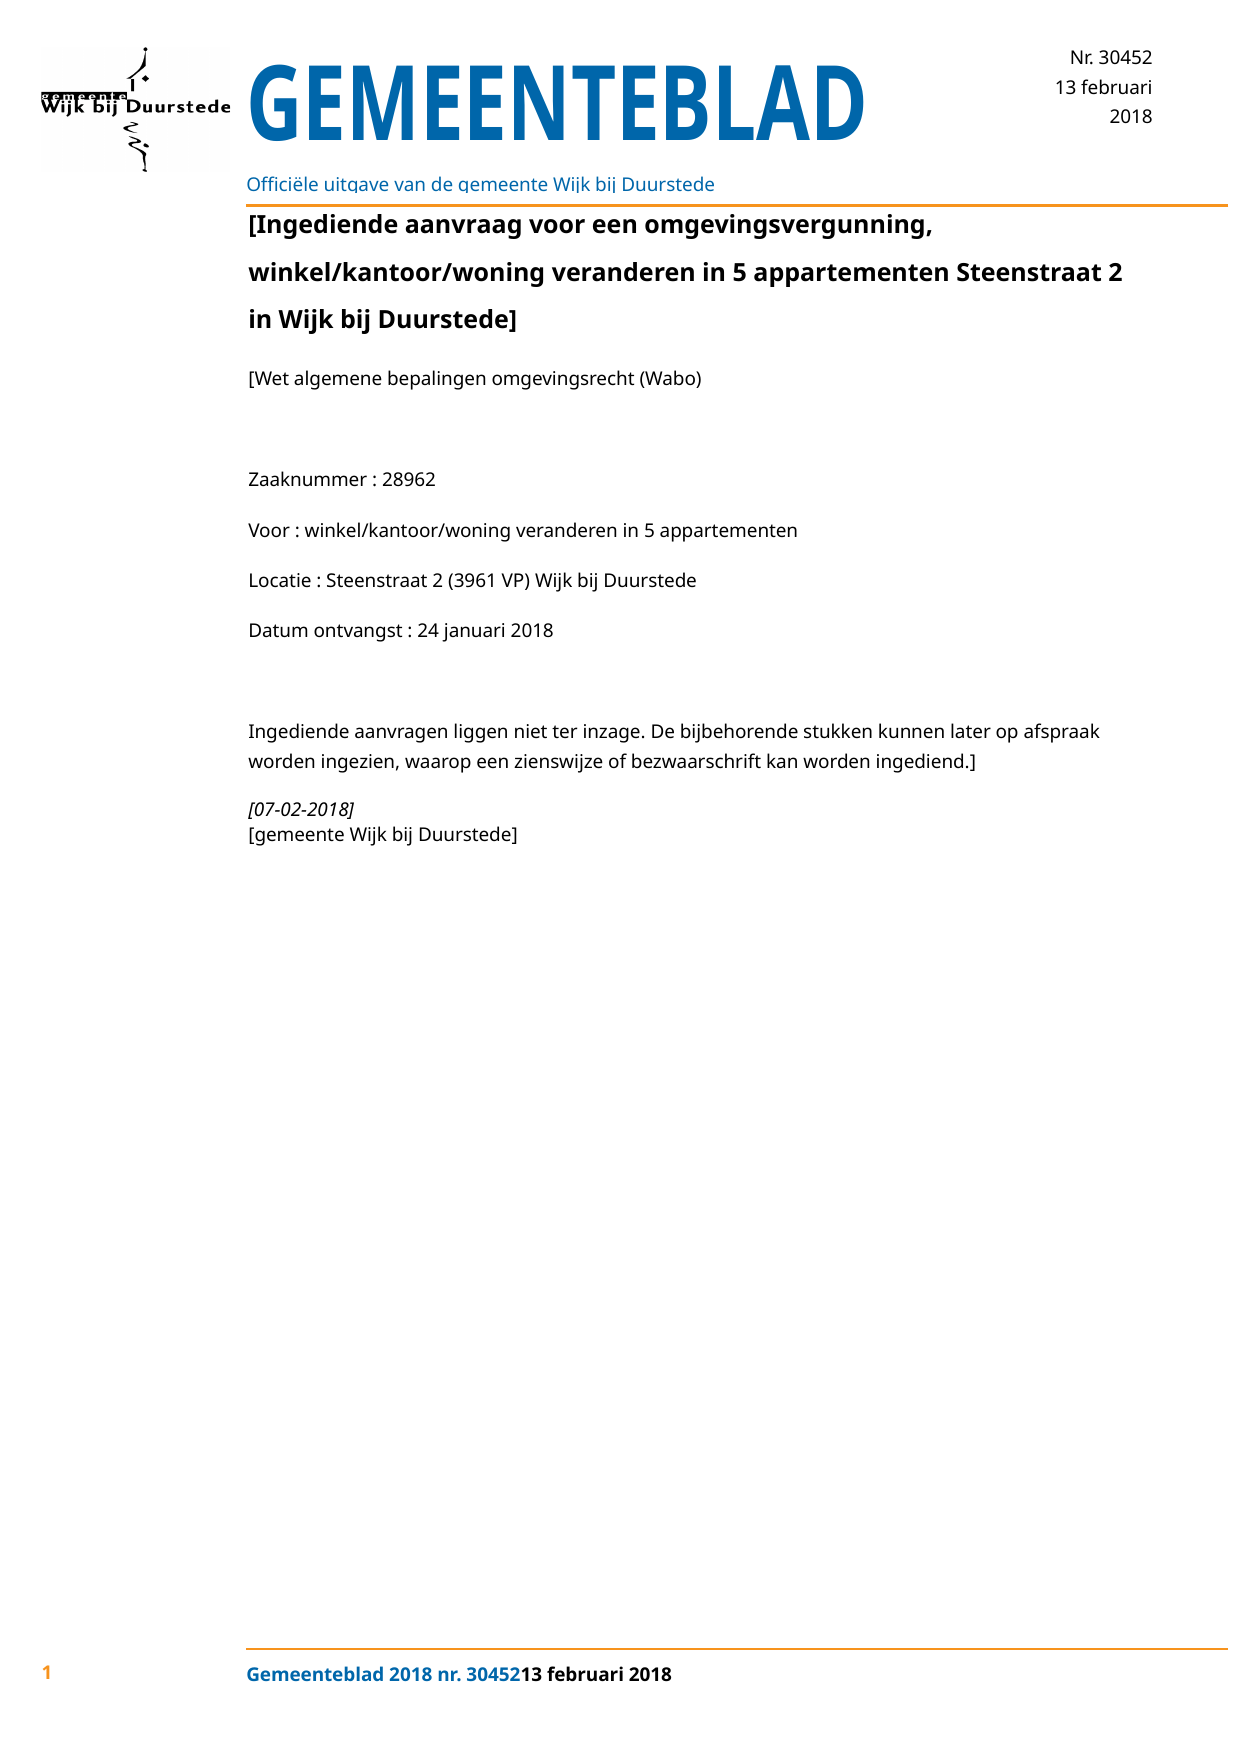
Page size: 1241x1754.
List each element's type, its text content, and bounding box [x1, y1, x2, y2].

text [07-02-2018] [248, 796, 1152, 822]
text Voor : winkel/kantoor/woning veranderen in 5 appartementen [248, 517, 1152, 542]
text [Wet algemene bepalingen omgevingsrecht (Wabo) [248, 366, 1152, 391]
text Ingediende aanvragen liggen niet ter inzage. De bijbehorende stukken kunnen later op afspraak worden ingezien, waarop een zienswijze of bezwaarschrift kan worden ingediend.] [248, 718, 1152, 774]
text Zaaknummer : 28962 [248, 466, 1152, 492]
picture [41, 47, 231, 172]
text [gemeente Wijk bij Duurstede] [248, 822, 1152, 847]
text Datum ontvangst : 24 januari 2018 [248, 618, 1152, 643]
text [Ingediende aanvraag voor een omgevingsvergunning, winkel/kantoor/woning veranderen in 5 appartementen Steenstraat 2 in Wijk bij Duurstede] [248, 207, 1152, 336]
text Locatie : Steenstraat 2 (3961 VP) Wijk bij Duurstede [248, 567, 1152, 593]
